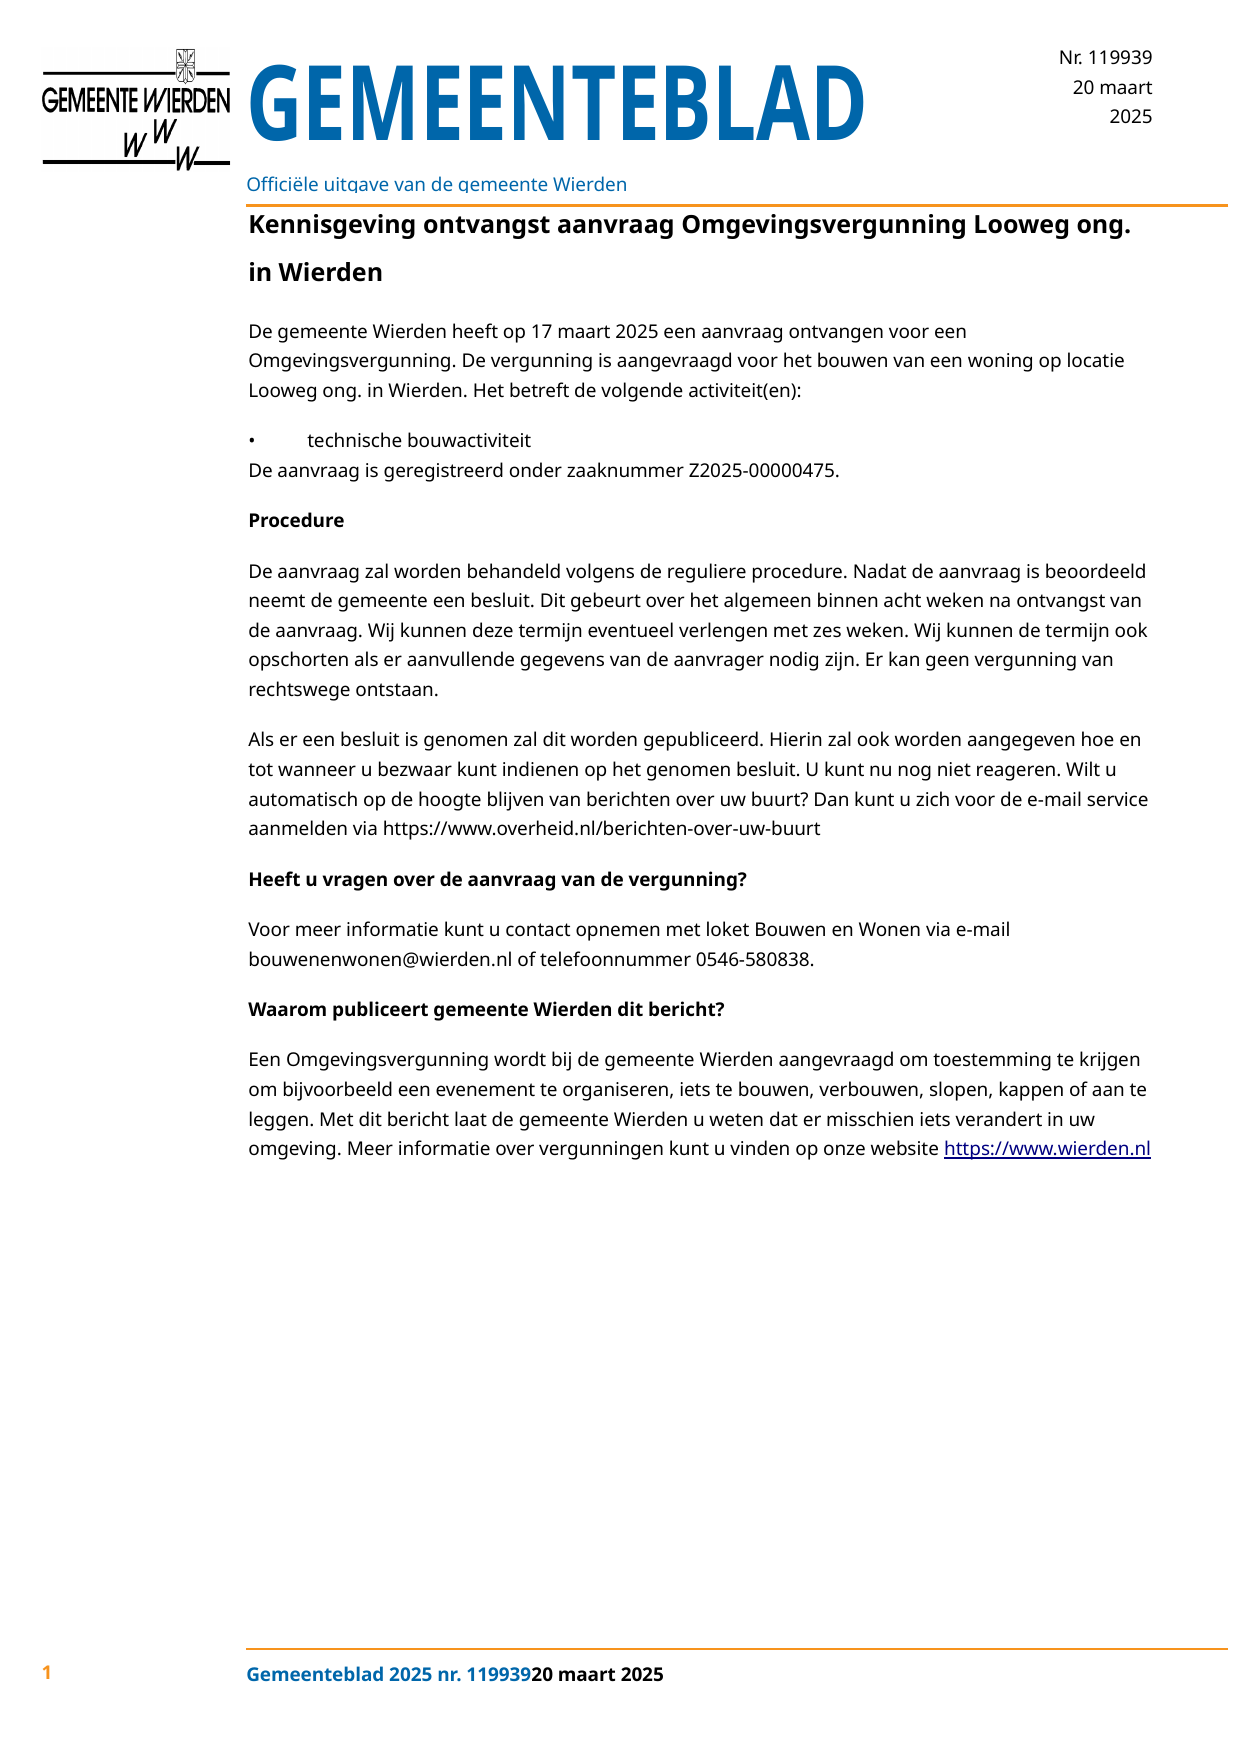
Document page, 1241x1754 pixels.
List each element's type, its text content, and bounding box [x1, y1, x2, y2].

text Als er een besluit is genomen zal dit worden gepubliceerd. Hierin zal ook worden aangegeven hoe en tot wanneer u bezwaar kunt indienen op het genomen besluit. U kunt nu nog niet reageren. Wilt u automatisch op de hoogte blijven van berichten over uw buurt? Dan kunt u zich voor de e-mail service aanmelden via https://www.overheid.nl/berichten-over-uw-buurt [248, 727, 1152, 841]
text Kennisgeving ontvangst aanvraag Omgevingsvergunning Looweg ong. in Wierden [248, 207, 1152, 288]
picture [41, 47, 231, 172]
text De aanvraag zal worden behandeld volgens de reguliere procedure. Nadat de aanvraag is beoordeeld neemt de gemeente een besluit. Dit gebeurt over het algemeen binnen acht weken na ontvangst van de aanvraag. Wij kunnen deze termijn eventueel verlengen met zes weken. Wij kunnen de termijn ook opschorten als er aanvullende gegevens van de aanvrager nodig zijn. Er kan geen vergunning van rechtswege ontstaan. [248, 558, 1152, 702]
text Heeft u vragen over de aanvraag van de vergunning? [248, 866, 1152, 892]
text De aanvraag is geregistreerd onder zaaknummer Z2025-00000475. [248, 457, 1152, 483]
text Voor meer informatie kunt u contact opnemen met loket Bouwen en Wonen via e-mail bouwenenwonen@wierden.nl of telefoonnummer 0546-580838. [248, 916, 1152, 972]
list technische bouwactiviteit [248, 427, 1152, 453]
text Waarom publiceert gemeente Wierden dit bericht? [248, 996, 1152, 1022]
text Procedure [248, 507, 1152, 533]
text De gemeente Wierden heeft op 17 maart 2025 een aanvraag ontvangen voor een Omgevingsvergunning. De vergunning is aangevraagd voor het bouwen van een woning op locatie Looweg ong. in Wierden. Het betreft de volgende activiteit(en): [248, 318, 1152, 403]
text Een Omgevingsvergunning wordt bij de gemeente Wierden aangevraagd om toestemming te krijgen om bijvoorbeeld een evenement te organiseren, iets te bouwen, verbouwen, slopen, kappen of aan te leggen. Met dit bericht laat de gemeente Wierden u weten dat er misschien iets verandert in uw omgeving. Meer informatie over vergunningen kunt u vinden op onze website https://www.wierden.nl [248, 1047, 1152, 1161]
